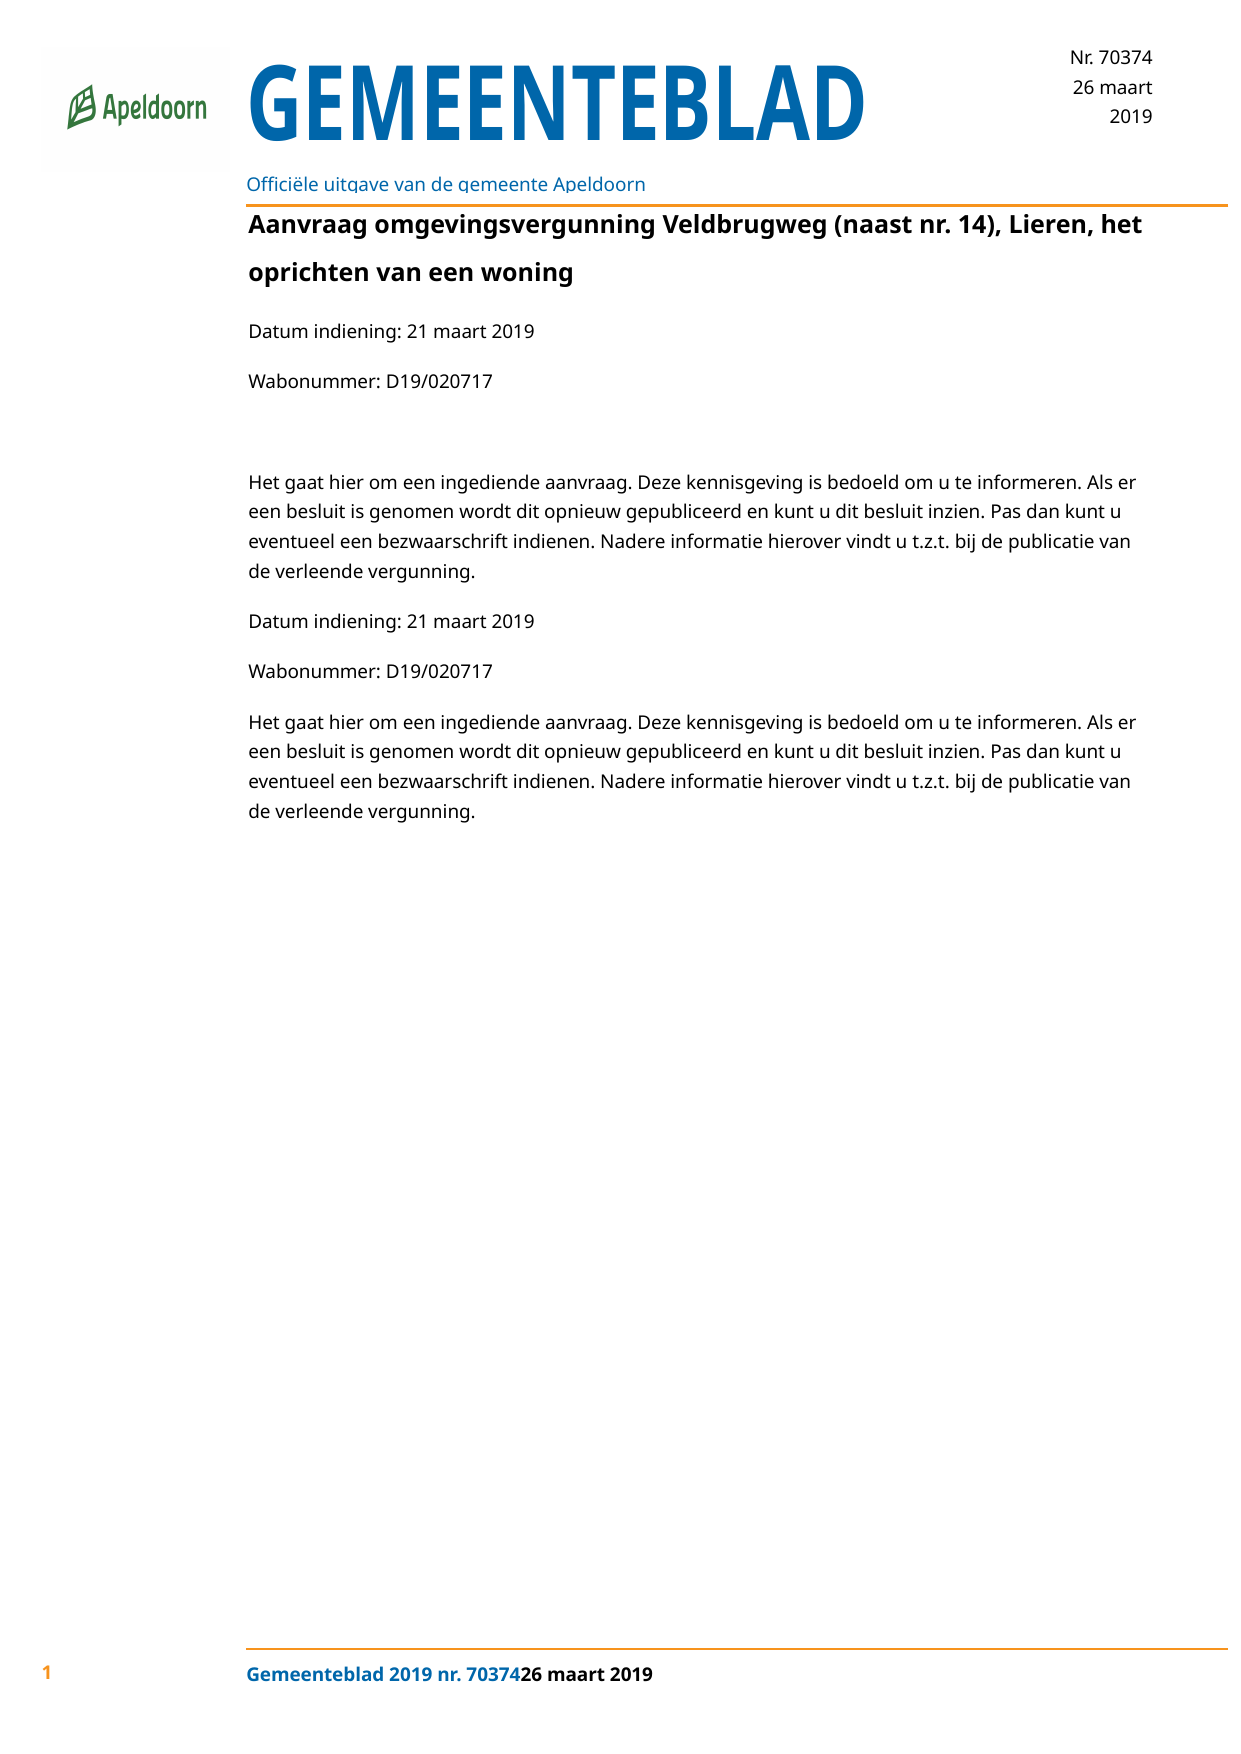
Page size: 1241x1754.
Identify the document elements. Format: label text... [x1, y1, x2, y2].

picture [41, 47, 231, 172]
text Het gaat hier om een ingediende aanvraag. Deze kennisgeving is bedoeld om u te informeren. Als er een besluit is genomen wordt dit opnieuw gepubliceerd en kunt u dit besluit inzien. Pas dan kunt u eventueel een bezwaarschrift indienen. Nadere informatie hierover vindt u t.z.t. bij de publicatie van de verleende vergunning. [248, 709, 1152, 824]
text Wabonummer: D19/020717 [248, 368, 1152, 394]
text Datum indiening: 21 maart 2019 [248, 608, 1152, 634]
text Wabonummer: D19/020717 [248, 659, 1152, 684]
text Aanvraag omgevingsvergunning Veldbrugweg (naast nr. 14), Lieren, het oprichten van een woning [248, 207, 1152, 288]
text Het gaat hier om een ingediende aanvraag. Deze kennisgeving is bedoeld om u te informeren. Als er een besluit is genomen wordt dit opnieuw gepubliceerd en kunt u dit besluit inzien. Pas dan kunt u eventueel een bezwaarschrift indienen. Nadere informatie hierover vindt u t.z.t. bij de publicatie van de verleende vergunning. [248, 469, 1152, 584]
text Datum indiening: 21 maart 2019 [248, 318, 1152, 344]
